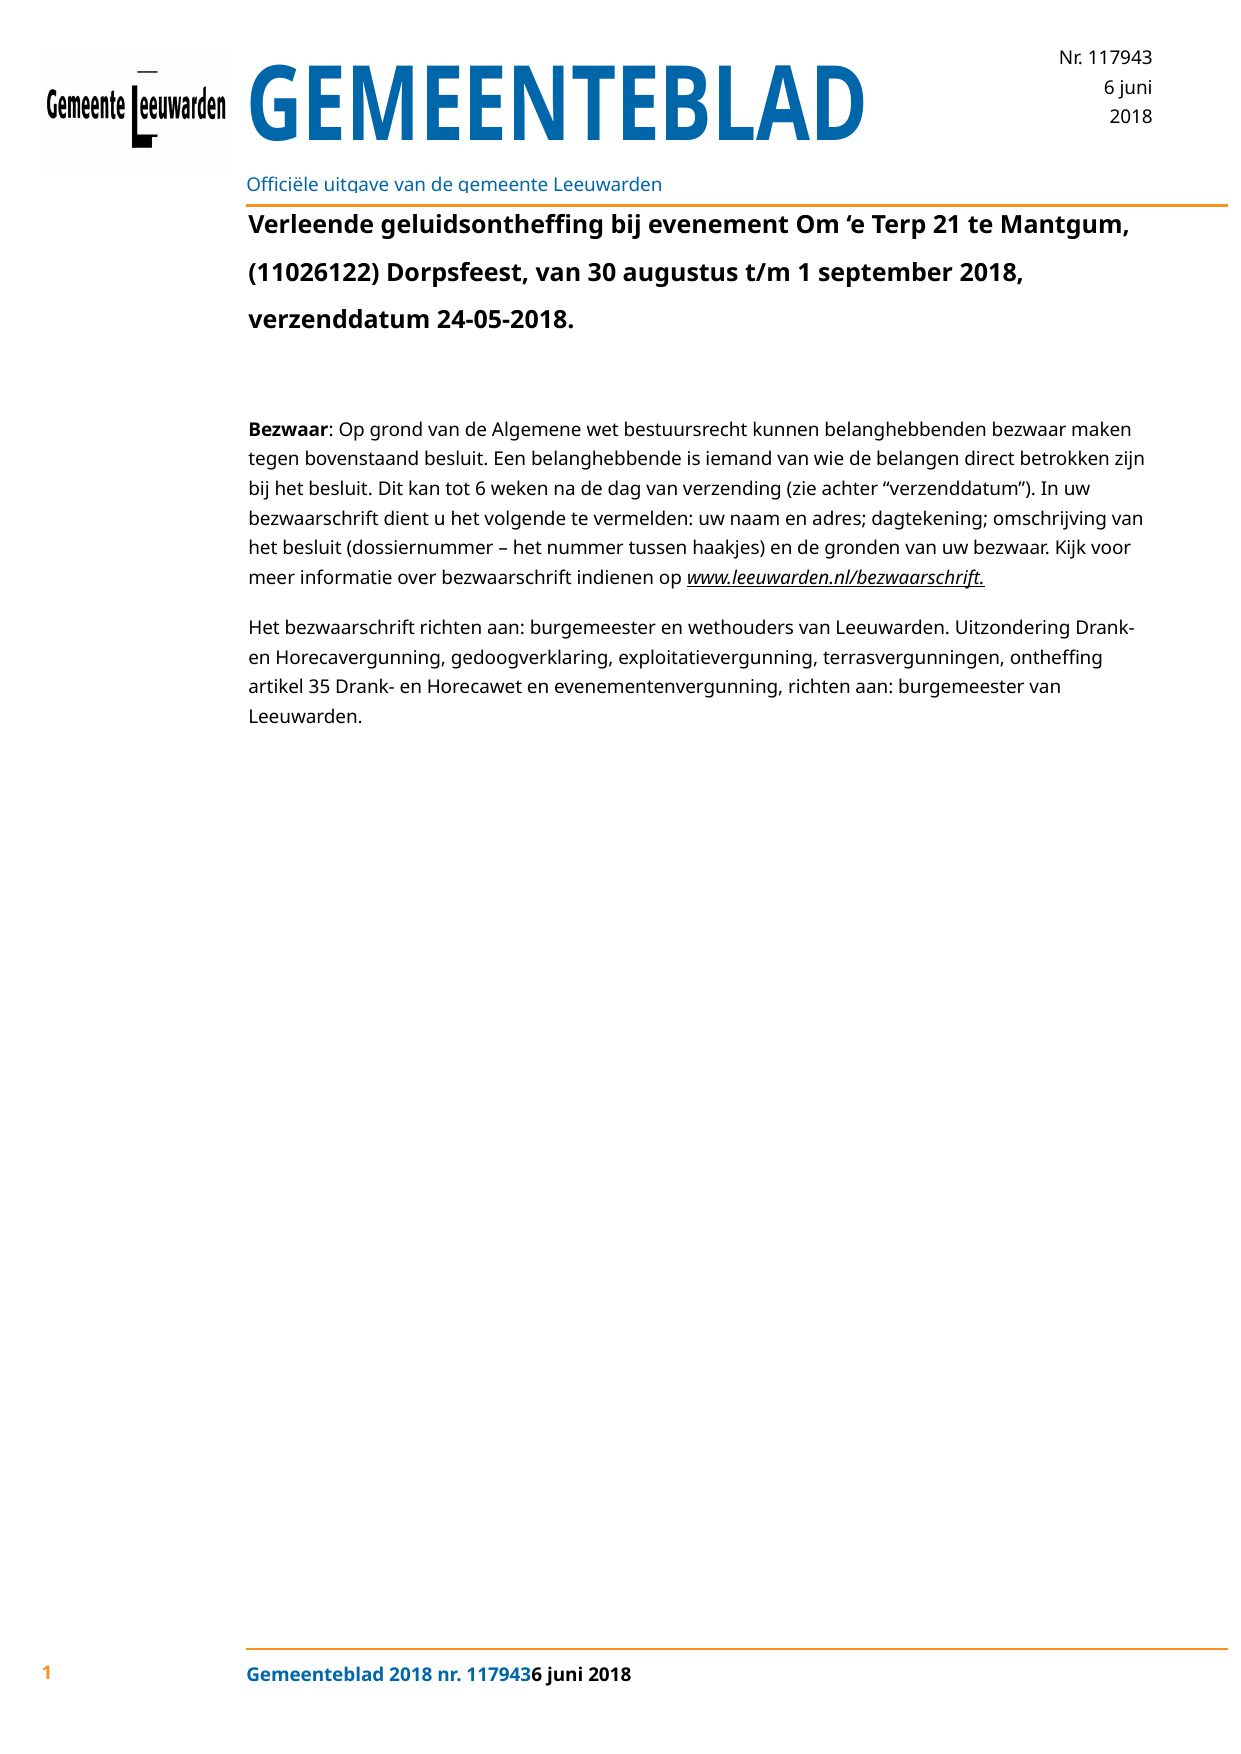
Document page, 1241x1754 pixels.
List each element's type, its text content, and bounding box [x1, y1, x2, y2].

text Bezwaar: Op grond van de Algemene wet bestuursrecht kunnen belanghebbenden bezwaar maken tegen bovenstaand besluit. Een belanghebbende is iemand van wie de belangen direct betrokken zijn bij het besluit. Dit kan tot 6 weken na de dag van verzending (zie achter “verzenddatum”). In uw bezwaarschrift dient u het volgende te vermelden: uw naam en adres; dagtekening; omschrijving van het besluit (dossiernummer – het nummer tussen haakjes) en de gronden van uw bezwaar. Kijk voor meer informatie over bezwaarschrift indienen op www.leeuwarden.nl/bezwaarschrift. [248, 416, 1152, 589]
text Het bezwaarschrift richten aan: burgemeester en wethouders van Leeuwarden. Uitzondering Drank- en Horecavergunning, gedoogverklaring, exploitatievergunning, terrasvergunningen, ontheffing artikel 35 Drank- en Horecawet en evenementenvergunning, richten aan: burgemeester van Leeuwarden. [248, 614, 1152, 729]
picture [41, 47, 231, 172]
text Verleende geluidsontheffing bij evenement Om ‘e Terp 21 te Mantgum, (11026122) Dorpsfeest, van 30 augustus t/m 1 september 2018, verzenddatum 24-05-2018. [248, 207, 1152, 336]
